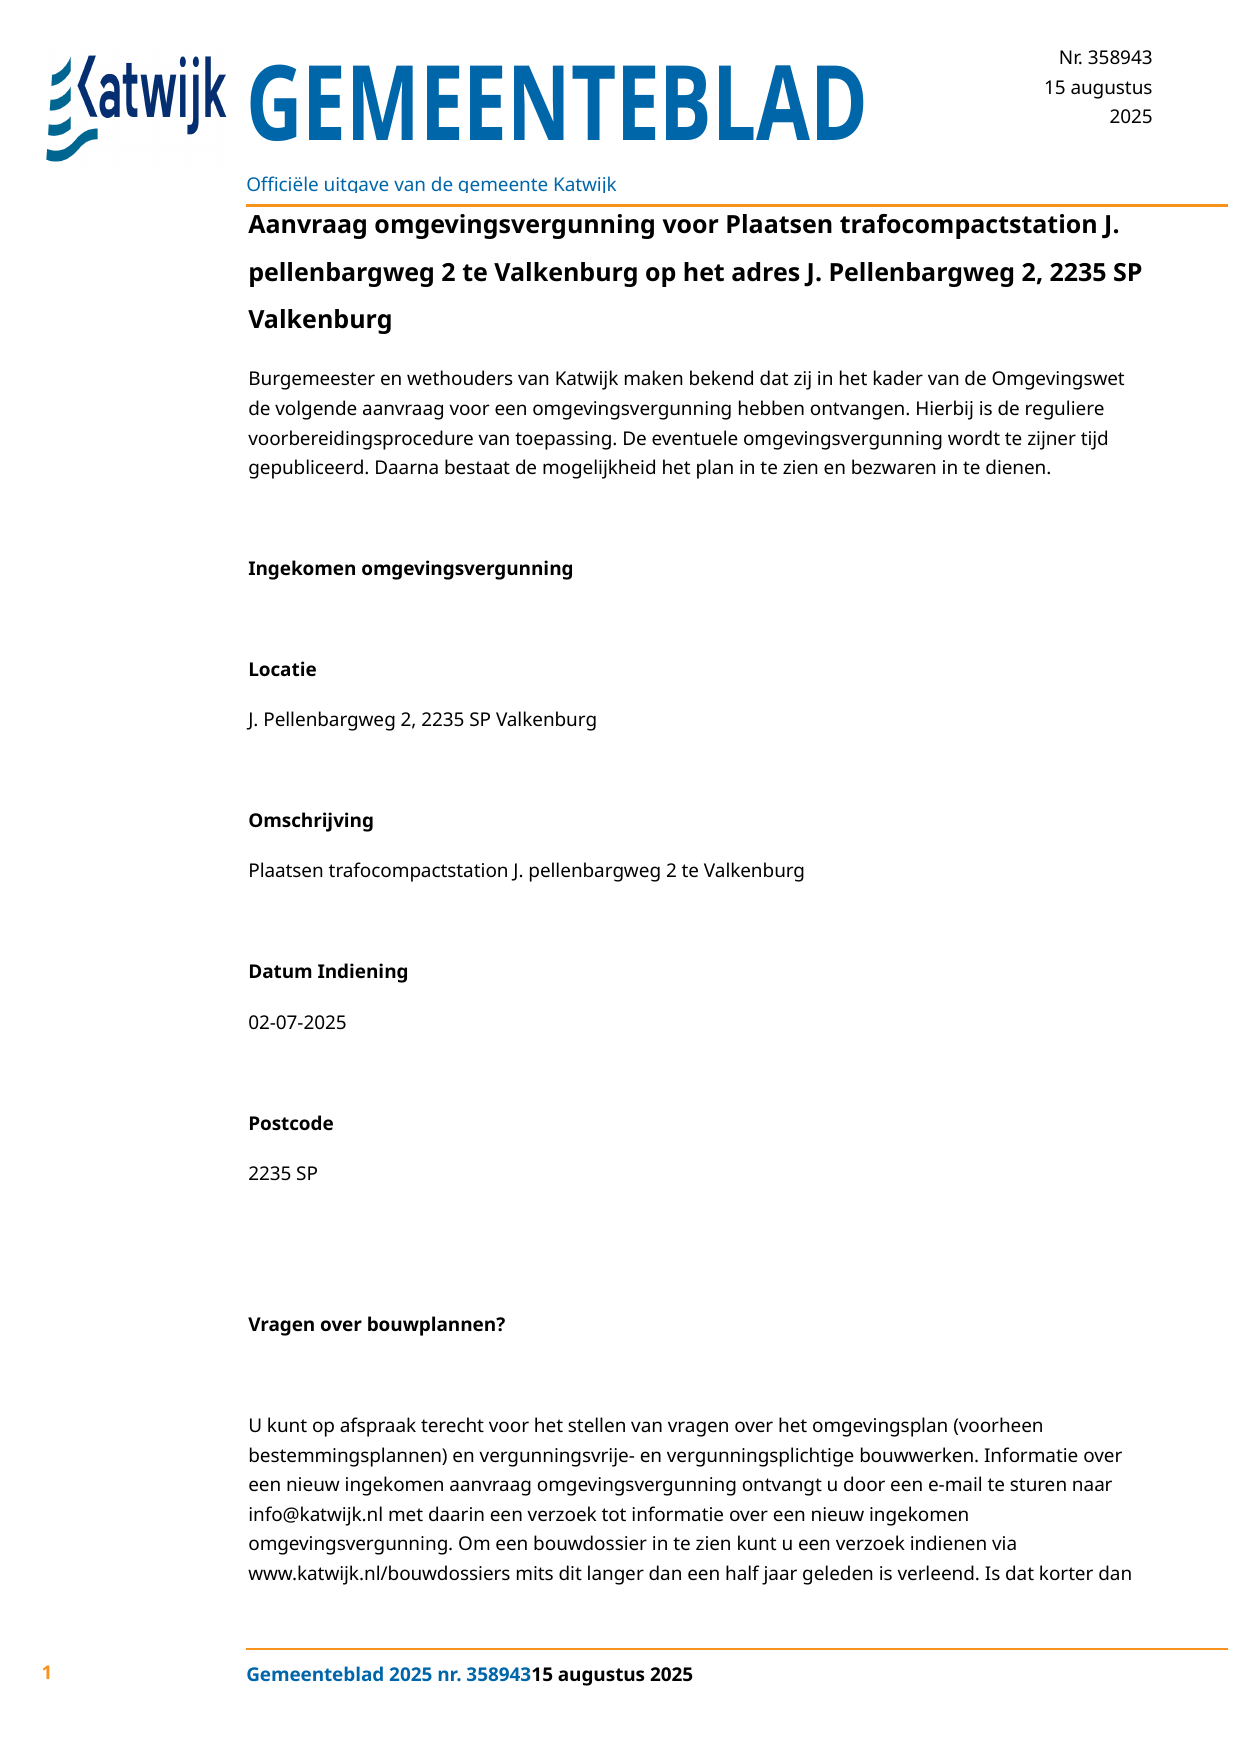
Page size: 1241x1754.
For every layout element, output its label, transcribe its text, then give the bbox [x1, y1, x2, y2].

text Ingekomen omgevingsvergunning [248, 555, 1152, 581]
text Postcode [248, 1110, 1152, 1135]
text Vragen over bouwplannen? [248, 1311, 1152, 1337]
text Locatie [248, 656, 1152, 682]
text Datum Indiening [248, 958, 1152, 984]
text Omschrijving [248, 807, 1152, 833]
text 02-07-2025 [248, 1009, 1152, 1034]
text 2235 SP [248, 1160, 1152, 1186]
text Plaatsen trafocompactstation J. pellenbargweg 2 te Valkenburg [248, 858, 1152, 883]
picture [41, 47, 231, 172]
text U kunt op afspraak terecht voor het stellen van vragen over het omgevingsplan (voorheen bestemmingsplannen) en vergunningsvrije- en vergunningsplichtige bouwwerken. Informatie over een nieuw ingekomen aanvraag omgevingsvergunning ontvangt u door een e-mail te sturen naar info@katwijk.nl met daarin een verzoek tot informatie over een nieuw ingekomen omgevingsvergunning. Om een bouwdossier in te zien kunt u een verzoek indienen via www.katwijk.nl/bouwdossiers mits dit langer dan een half jaar geleden is verleend. Is dat korter dan [248, 1412, 1152, 1586]
text Burgemeester en wethouders van Katwijk maken bekend dat zij in het kader van de Omgevingswet de volgende aanvraag voor een omgevingsvergunning hebben ontvangen. Hierbij is de reguliere voorbereidingsprocedure van toepassing. De eventuele omgevingsvergunning wordt te zijner tijd gepubliceerd. Daarna bestaat de mogelijkheid het plan in te zien en bezwaren in te dienen. [248, 366, 1152, 480]
text J. Pellenbargweg 2, 2235 SP Valkenburg [248, 706, 1152, 732]
text Aanvraag omgevingsvergunning voor Plaatsen trafocompactstation J. pellenbargweg 2 te Valkenburg op het adres J. Pellenbargweg 2, 2235 SP Valkenburg [248, 207, 1152, 336]
